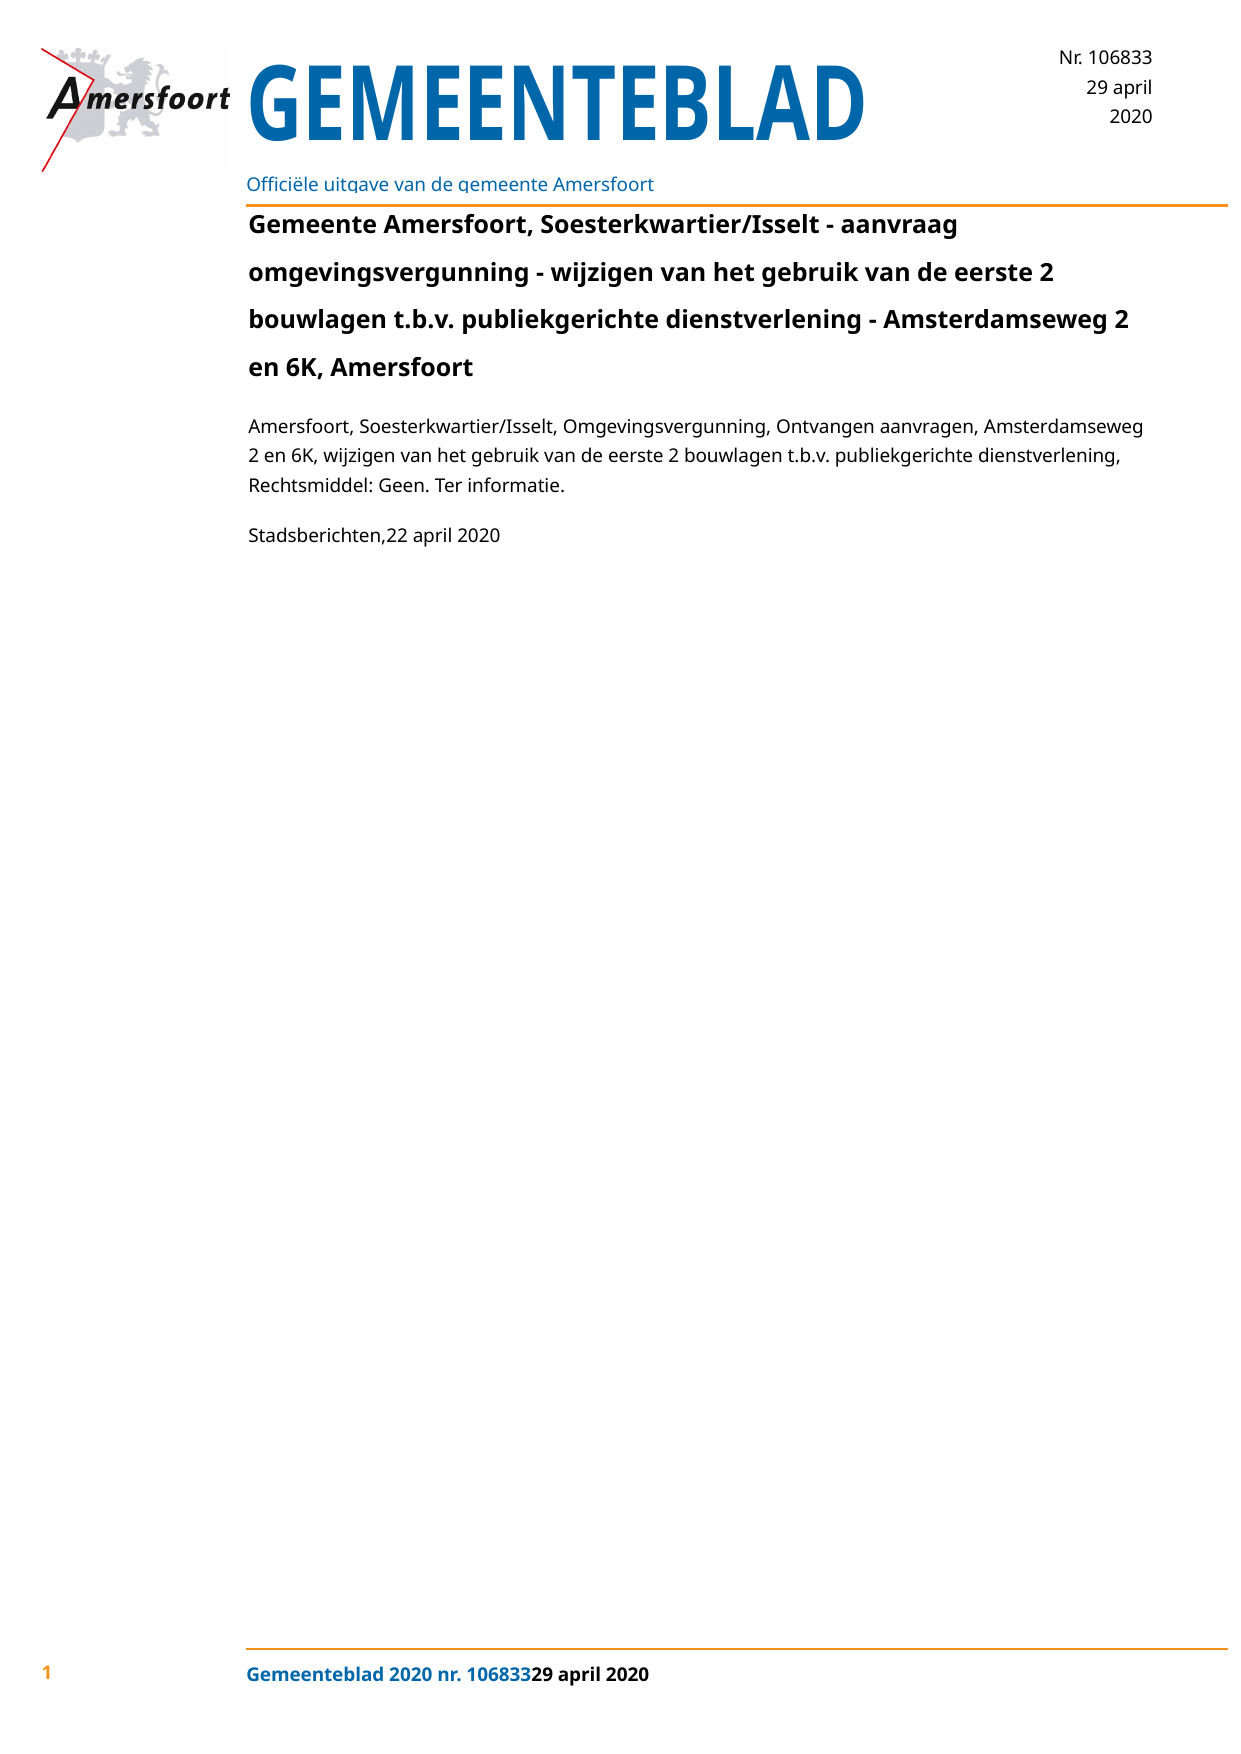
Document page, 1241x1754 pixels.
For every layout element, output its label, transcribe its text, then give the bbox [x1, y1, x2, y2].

text Stadsberichten,22 april 2020 [248, 523, 1152, 548]
text Amersfoort, Soesterkwartier/Isselt, Omgevingsvergunning, Ontvangen aanvragen, Amsterdamseweg 2 en 6K, wijzigen van het gebruik van de eerste 2 bouwlagen t.b.v. publiekgerichte dienstverlening, Rechtsmiddel: Geen. Ter informatie. [248, 413, 1152, 498]
text Gemeente Amersfoort, Soesterkwartier/Isselt - aanvraag omgevingsvergunning - wijzigen van het gebruik van de eerste 2 bouwlagen t.b.v. publiekgerichte dienstverlening - Amsterdamseweg 2 en 6K, Amersfoort [248, 207, 1152, 384]
picture [41, 47, 231, 172]
